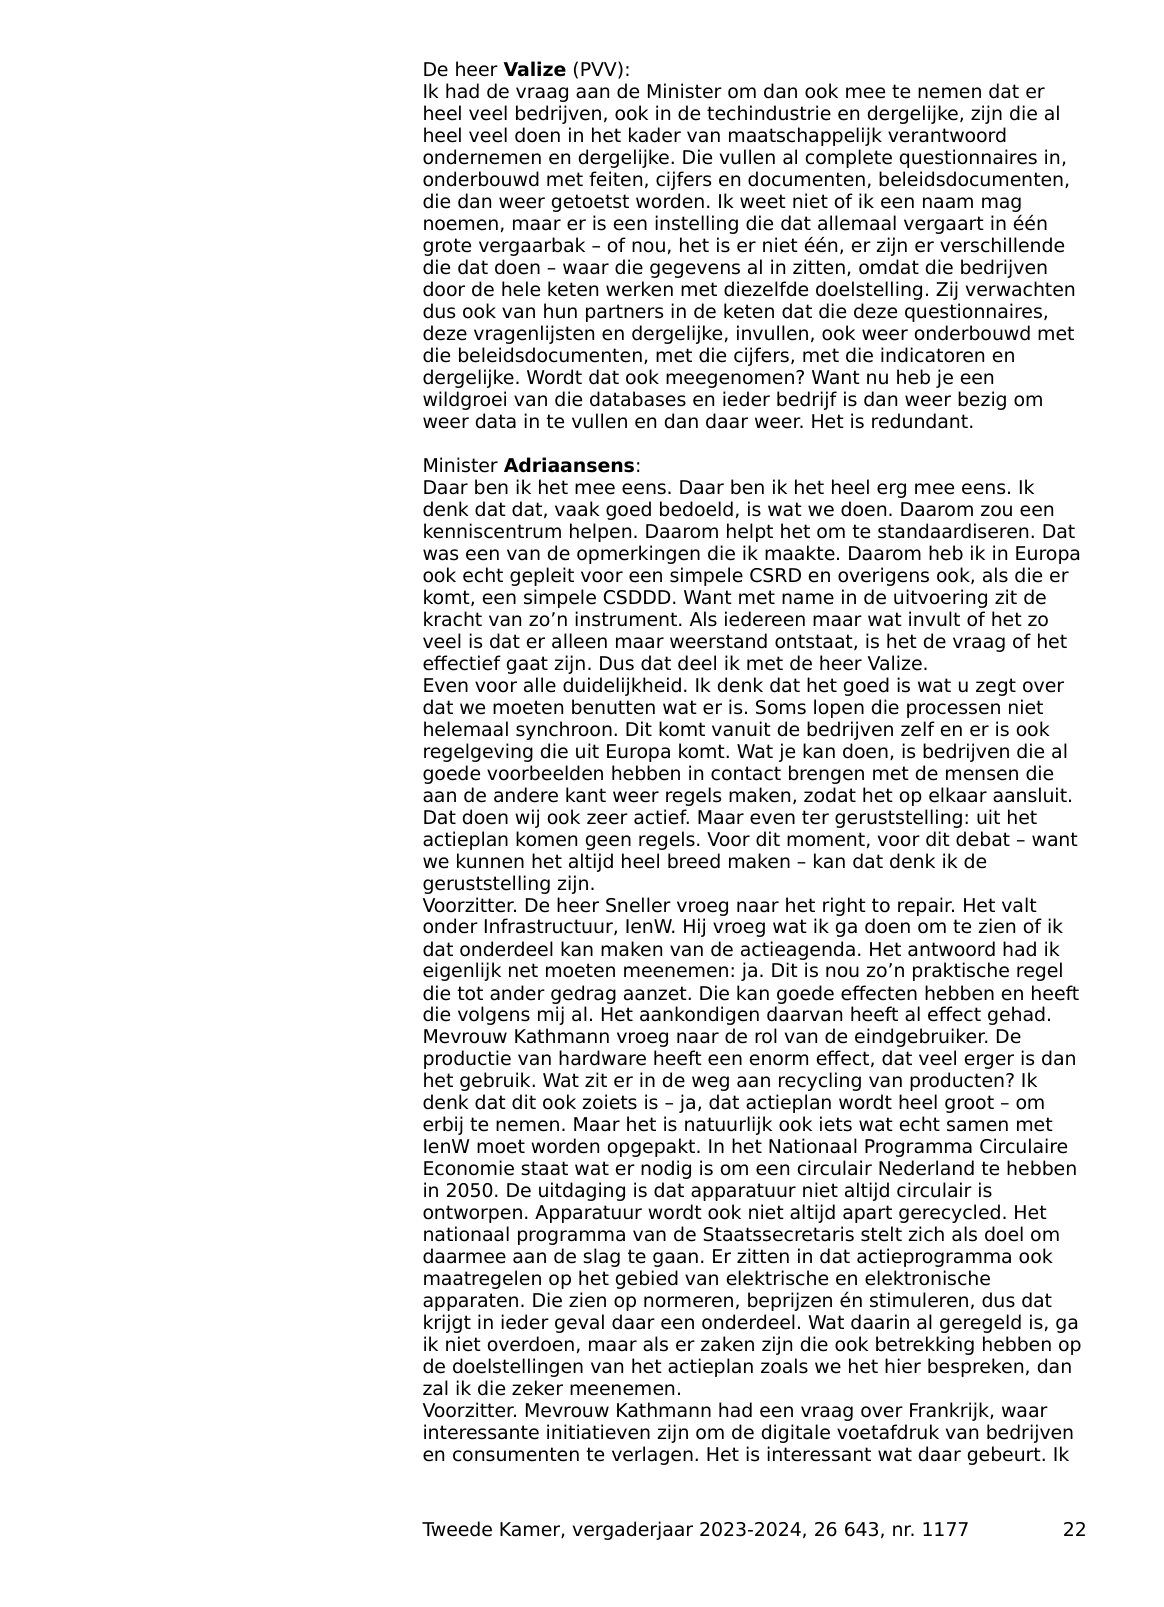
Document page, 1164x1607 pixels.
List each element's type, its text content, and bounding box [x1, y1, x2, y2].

text Voorzitter. De heer Sneller vroeg naar het right to repair. Het valt onder Infrastructuur, IenW. Hij vroeg wat ik ga doen om te zien of ik dat onderdeel kan maken van de actieagenda. Het antwoord had ik eigenlijk net moeten meenemen: ja. Dit is nou zo’n praktische regel die tot ander gedrag aanzet. Die kan goede effecten hebben en heeft die volgens mij al. Het aankondigen daarvan heeft al effect gehad. [422, 894, 1087, 1026]
text Mevrouw Kathmann vroeg naar de rol van de eindgebruiker. De productie van hardware heeft een enorm effect, dat veel erger is dan het gebruik. Wat zit er in de weg aan recycling van producten? Ik denk dat dit ook zoiets is – ja, dat actieplan wordt heel groot – om erbij te nemen. Maar het is natuurlijk ook iets wat echt samen met IenW moet worden opgepakt. In het Nationaal Programma Circulaire Economie staat wat er nodig is om een circulair Nederland te hebben in 2050. De uitdaging is dat apparatuur niet altijd circulair is ontworpen. Apparatuur wordt ook niet altijd apart gerecycled. Het nationaal programma van de Staatssecretaris stelt zich als doel om daarmee aan de slag te gaan. Er zitten in dat actieprogramma ook maatregelen op het gebied van elektrische en elektronische apparaten. Die zien op normeren, beprijzen én stimuleren, dus dat krijgt in ieder geval daar een onderdeel. Wat daarin al geregeld is, ga ik niet overdoen, maar als er zaken zijn die ook betrekking hebben op de doelstellingen van het actieplan zoals we het hier bespreken, dan zal ik die zeker meenemen. [422, 1026, 1087, 1400]
text Daar ben ik het mee eens. Daar ben ik het heel erg mee eens. Ik denk dat dat, vaak goed bedoeld, is wat we doen. Daarom zou een kenniscentrum helpen. Daarom helpt het om te standaardiseren. Dat was een van de opmerkingen die ik maakte. Daarom heb ik in Europa ook echt gepleit voor een simpele CSRD en overigens ook, als die er komt, een simpele CSDDD. Want met name in de uitvoering zit de kracht van zo’n instrument. Als iedereen maar wat invult of het zo veel is dat er alleen maar weerstand ontstaat, is het de vraag of het effectief gaat zijn. Dus dat deel ik met de heer Valize. [422, 477, 1087, 675]
text Ik had de vraag aan de Minister om dan ook mee te nemen dat er heel veel bedrijven, ook in de techindustrie en dergelijke, zijn die al heel veel doen in het kader van maatschappelijk verantwoord ondernemen en dergelijke. Die vullen al complete questionnaires in, onderbouwd met feiten, cijfers en documenten, beleidsdocumenten, die dan weer getoetst worden. Ik weet niet of ik een naam mag noemen, maar er is een instelling die dat allemaal vergaart in één grote vergaarbak – of nou, het is er niet één, er zijn er verschillende die dat doen – waar die gegevens al in zitten, omdat die bedrijven door de hele keten werken met diezelfde doelstelling. Zij verwachten dus ook van hun partners in de keten dat die deze questionnaires, deze vragenlijsten en dergelijke, invullen, ook weer onderbouwd met die beleidsdocumenten, met die cijfers, met die indicatoren en dergelijke. Wordt dat ook meegenomen? Want nu heb je een wildgroei van die databases en ieder bedrijf is dan weer bezig om weer data in te vullen en dan daar weer. Het is redundant. [422, 81, 1087, 433]
text De heer Valize (PVV): [422, 59, 1087, 81]
text Even voor alle duidelijkheid. Ik denk dat het goed is wat u zegt over dat we moeten benutten wat er is. Soms lopen die processen niet helemaal synchroon. Dit komt vanuit de bedrijven zelf en er is ook regelgeving die uit Europa komt. Wat je kan doen, is bedrijven die al goede voorbeelden hebben in contact brengen met de mensen die aan de andere kant weer regels maken, zodat het op elkaar aansluit. Dat doen wij ook zeer actief. Maar even ter geruststelling: uit het actieplan komen geen regels. Voor dit moment, voor dit debat – want we kunnen het altijd heel breed maken – kan dat denk ik de geruststelling zijn. [422, 675, 1087, 894]
text Minister Adriaansens: [422, 455, 1087, 477]
text Voorzitter. Mevrouw Kathmann had een vraag over Frankrijk, waar interessante initiatieven zijn om de digitale voetafdruk van bedrijven en consumenten te verlagen. Het is interessant wat daar gebeurt. Ik [422, 1400, 1087, 1466]
